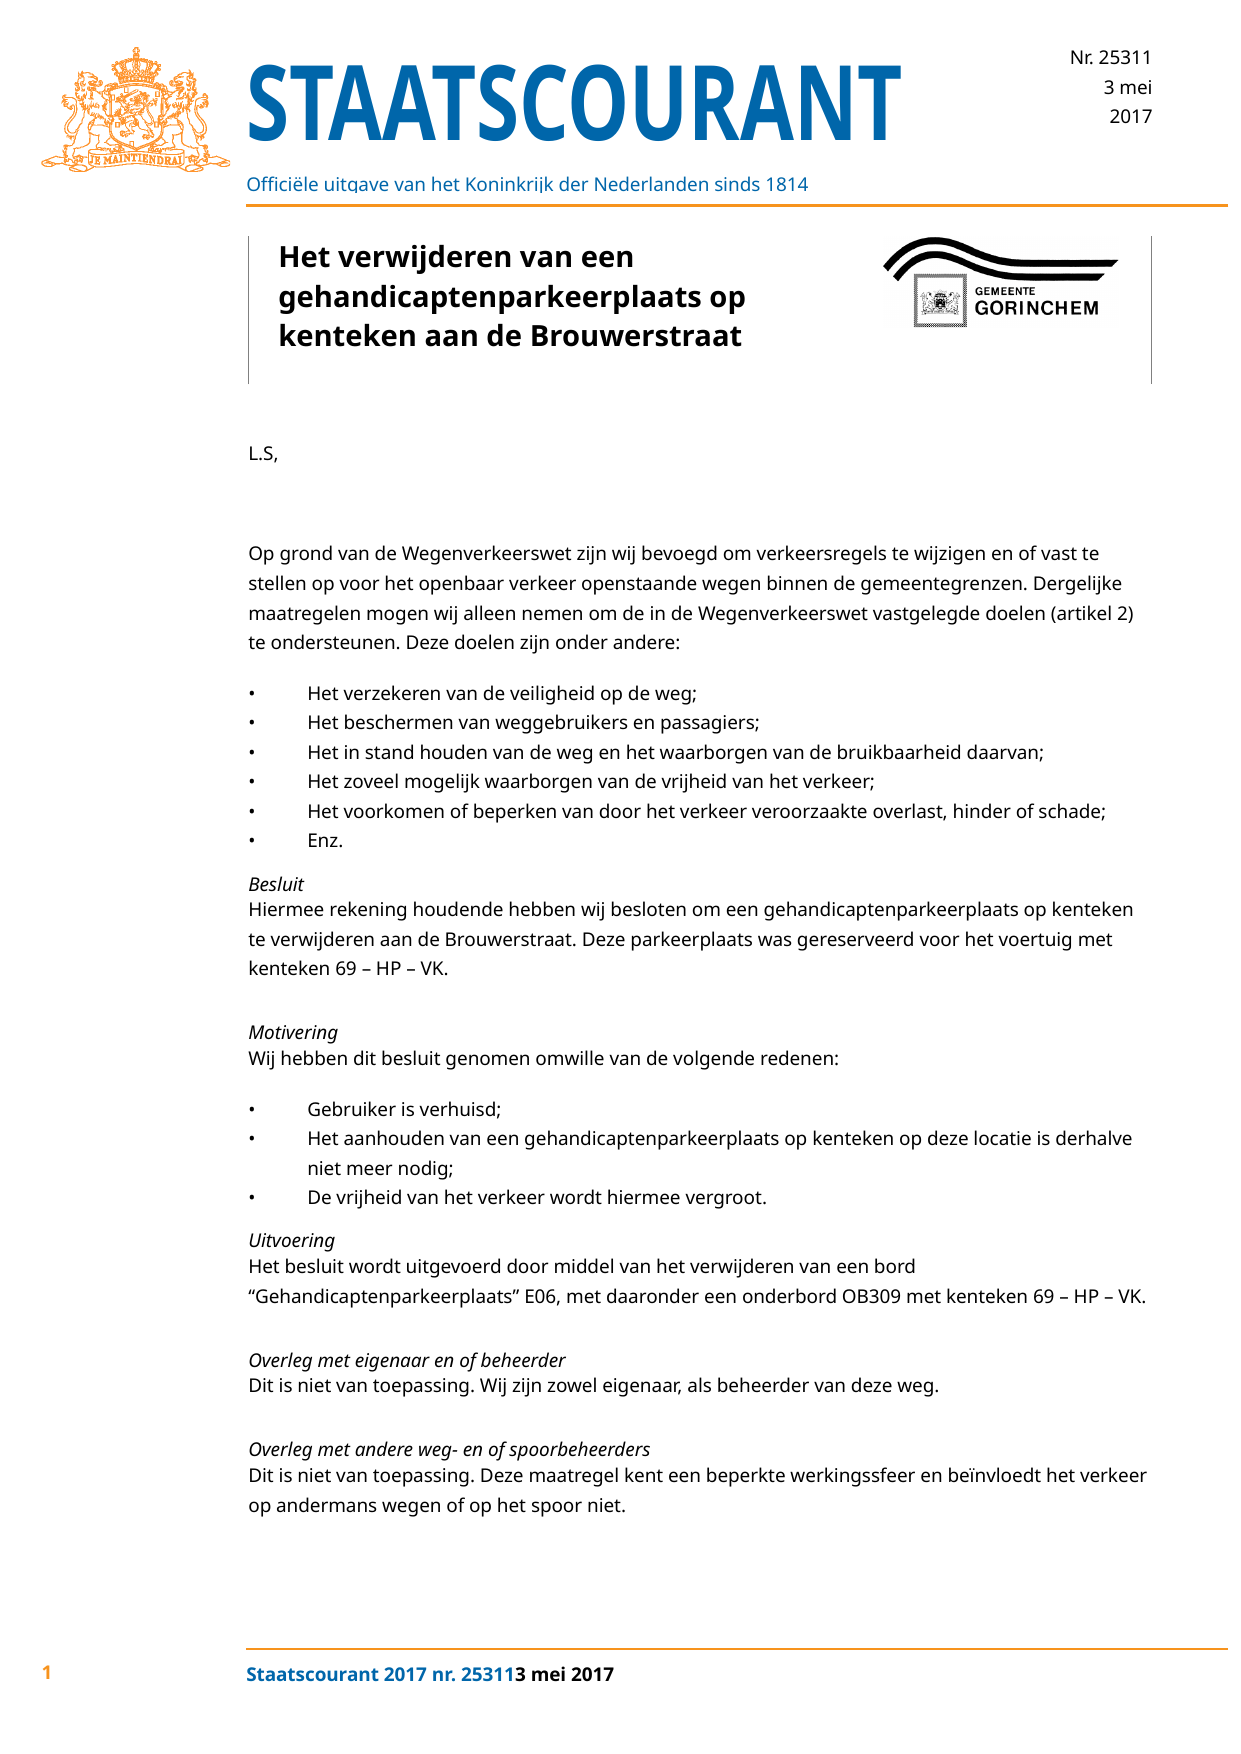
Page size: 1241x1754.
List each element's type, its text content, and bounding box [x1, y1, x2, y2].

text Motivering [248, 1019, 1152, 1045]
list Enz. [248, 828, 1152, 853]
table_header Het verwijderen van een gehandicaptenparkeerplaats op kenteken aan de Brouwerstraat [249, 236, 850, 384]
text Overleg met andere weg- en of spoorbeheerders [248, 1437, 1152, 1462]
list Gebruiker is verhuisd; [248, 1096, 1152, 1121]
text Op grond van de Wegenverkeerswet zijn wij bevoegd om verkeersregels te wijzigen en of vast te stellen op voor het openbaar verkeer openstaande wegen binnen de gemeentegrenzen. Dergelijke maatregelen mogen wij alleen nemen om de in de Wegenverkeerswet vastgelegde doelen (artikel 2) te ondersteunen. Deze doelen zijn onder andere: [248, 541, 1152, 655]
text Dit is niet van toepassing. Wij zijn zowel eigenaar, als beheerder van deze weg. [248, 1373, 1152, 1398]
list Het zoveel mogelijk waarborgen van de vrijheid van het verkeer; [248, 768, 1152, 794]
table_header [850, 236, 1151, 384]
text Uitvoering [248, 1228, 1152, 1253]
text Overleg met eigenaar en of beheerder [248, 1347, 1152, 1373]
list De vrijheid van het verkeer wordt hiermee vergroot. [248, 1184, 1152, 1210]
list Het beschermen van weggebruikers en passagiers; [248, 709, 1152, 735]
picture [41, 47, 231, 172]
text Besluit [248, 871, 1152, 896]
text Het besluit wordt uitgevoerd door middel van het verwijderen van een bord “Gehandicaptenparkeerplaats” E06, met daaronder een onderbord OB309 met kenteken 69 – HP – VK. [248, 1253, 1152, 1309]
text L.S, [248, 440, 1152, 465]
picture [882, 236, 1119, 328]
list Het aanhouden van een gehandicaptenparkeerplaats op kenteken op deze locatie is derhalve niet meer nodig; [248, 1125, 1152, 1181]
text Hiermee rekening houdende hebben wij besloten om een gehandicaptenparkeerplaats op kenteken te verwijderen aan de Brouwerstraat. Deze parkeerplaats was gereserveerd voor het voertuig met kenteken 69 – HP – VK. [248, 896, 1152, 981]
list Het in stand houden van de weg en het waarborgen van de bruikbaarheid daarvan; [248, 739, 1152, 764]
list Het voorkomen of beperken van door het verkeer veroorzaakte overlast, hinder of schade; [248, 798, 1152, 824]
list Het verzekeren van de veiligheid op de weg; [248, 680, 1152, 705]
text Wij hebben dit besluit genomen omwille van de volgende redenen: [248, 1045, 1152, 1071]
text Dit is niet van toepassing. Deze maatregel kent een beperkte werkingssfeer en beïnvloedt het verkeer op andermans wegen of op het spoor niet. [248, 1462, 1152, 1518]
